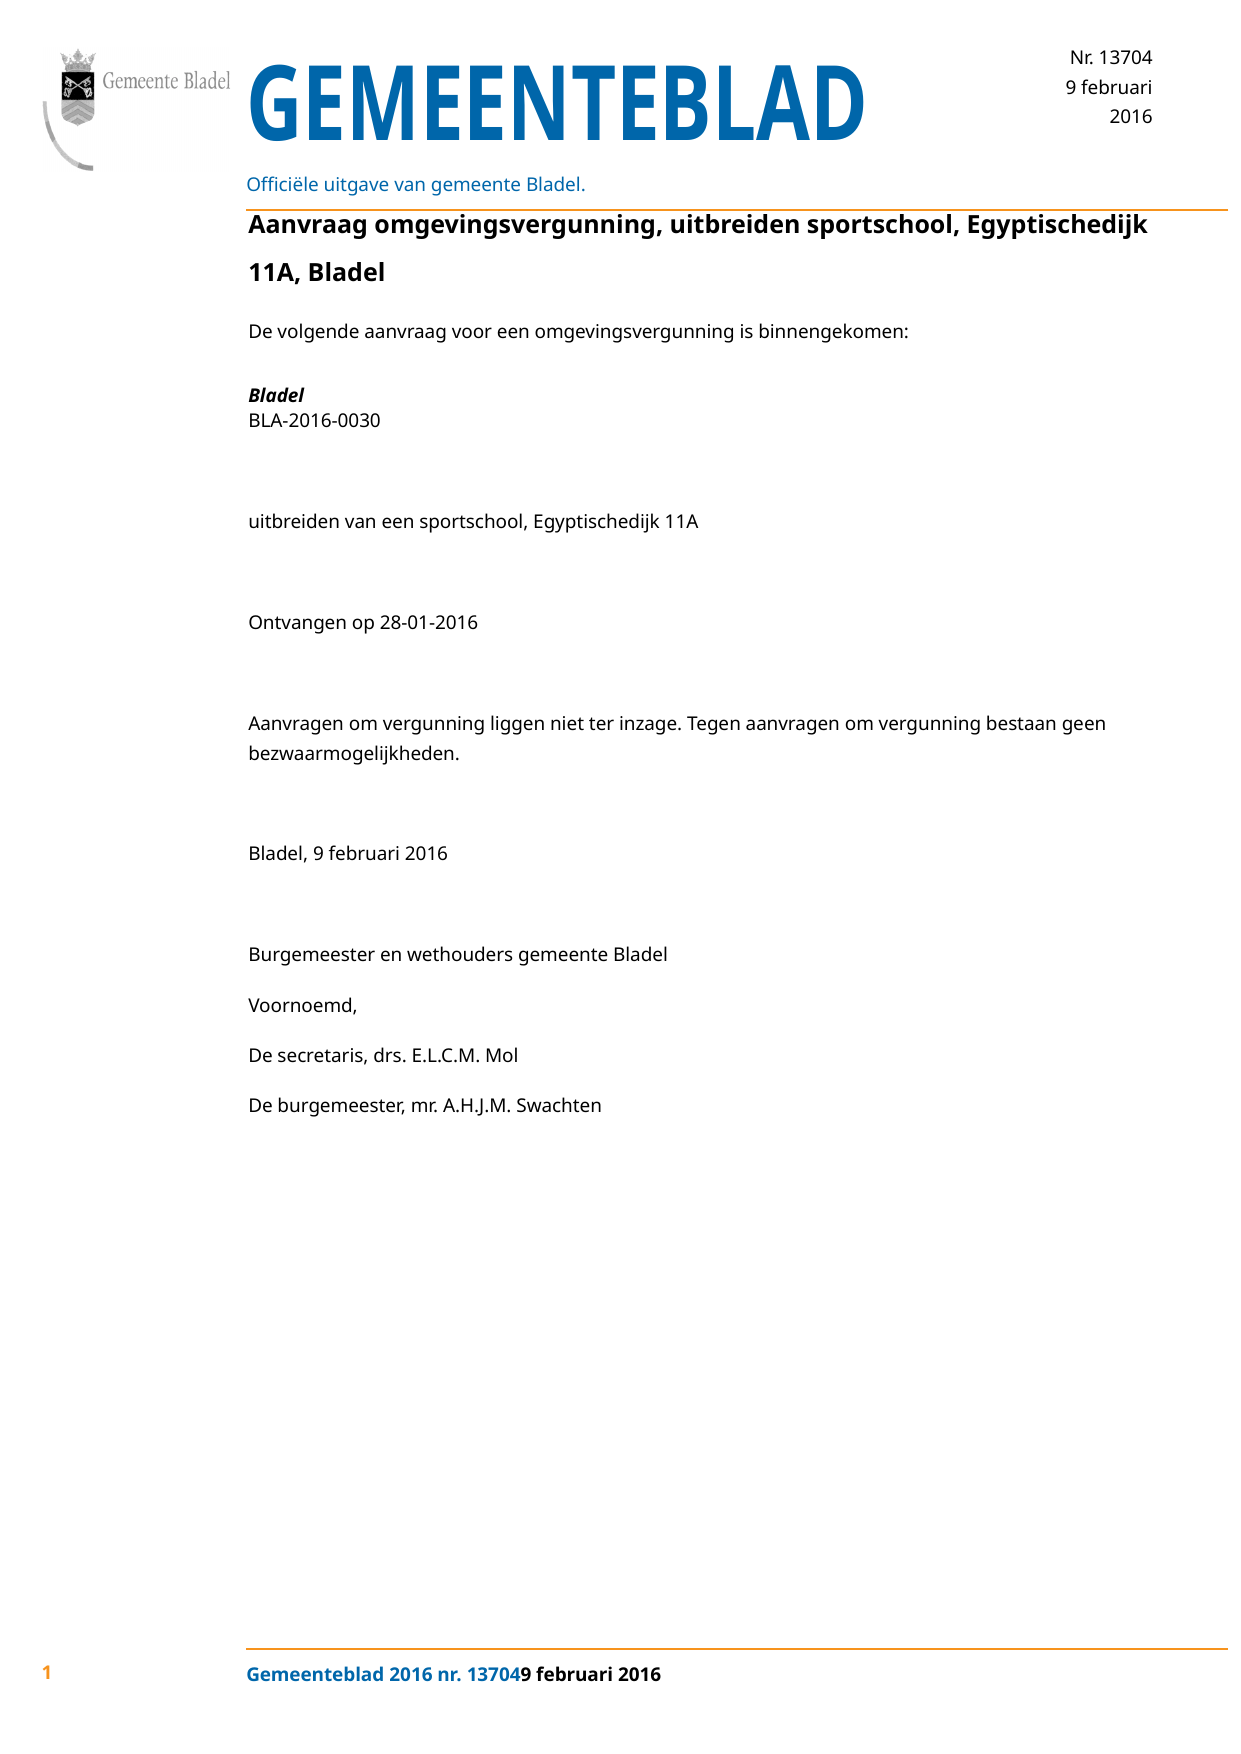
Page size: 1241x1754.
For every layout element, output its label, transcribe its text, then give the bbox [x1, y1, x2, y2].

text Aanvragen om vergunning liggen niet ter inzage. Tegen aanvragen om vergunning bestaan geen bezwaarmogelijkheden. [248, 710, 1152, 765]
text Bladel [248, 382, 1152, 408]
text Voornoemd, [248, 992, 1152, 1017]
text De volgende aanvraag voor een omgevingsvergunning is binnengekomen: [248, 318, 1152, 344]
text Bladel, 9 februari 2016 [248, 841, 1152, 866]
text BLA-2016-0030 [248, 408, 1152, 433]
text De burgemeester, mr. A.H.J.M. Swachten [248, 1093, 1152, 1118]
text Ontvangen op 28-01-2016 [248, 609, 1152, 635]
text De secretaris, drs. E.L.C.M. Mol [248, 1042, 1152, 1068]
text Aanvraag omgevingsvergunning, uitbreiden sportschool, Egyptischedijk 11A, Bladel [248, 211, 1152, 288]
text Burgemeester en wethouders gemeente Bladel [248, 941, 1152, 967]
picture [41, 47, 231, 172]
text uitbreiden van een sportschool, Egyptischedijk 11A [248, 508, 1152, 534]
